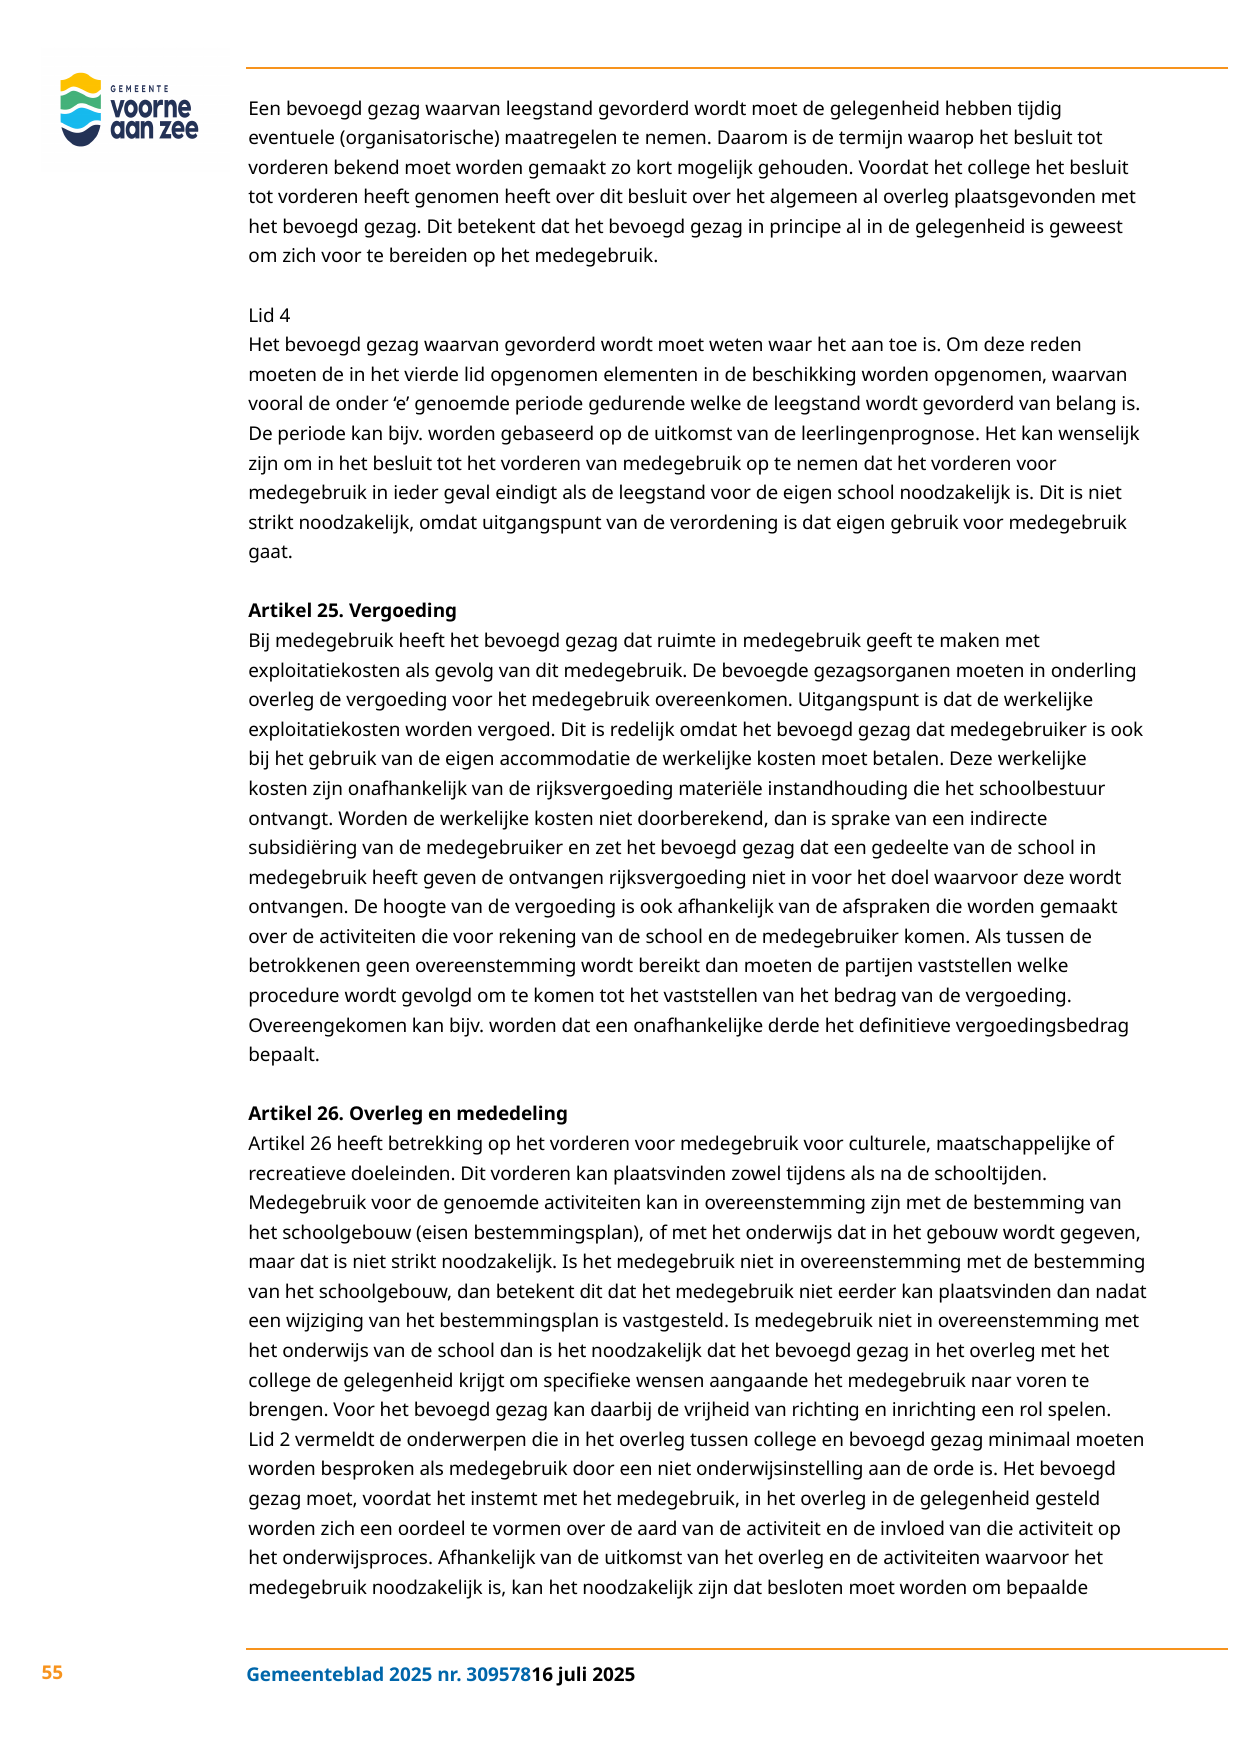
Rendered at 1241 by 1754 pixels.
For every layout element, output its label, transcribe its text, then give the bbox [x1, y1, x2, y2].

text Lid 2 vermeldt de onderwerpen die in het overleg tussen college en bevoegd gezag minimaal moeten worden besproken als medegebruik door een niet onderwijsinstelling aan de orde is. Het bevoegd gezag moet, voordat het instemt met het medegebruik, in het overleg in de gelegenheid gesteld worden zich een oordeel te vormen over de aard van de activiteit en de invloed van die activiteit op het onderwijsproces. Afhankelijk van de uitkomst van het overleg en de activiteiten waarvoor het medegebruik noodzakelijk is, kan het noodzakelijk zijn dat besloten moet worden om bepaalde [248, 1426, 1152, 1600]
text Lid 4 [248, 302, 1152, 328]
text Het bevoegd gezag waarvan gevorderd wordt moet weten waar het aan toe is. Om deze reden moeten de in het vierde lid opgenomen elementen in de beschikking worden opgenomen, waarvan vooral de onder ‘e’ genoemde periode gedurende welke de leegstand wordt gevorderd van belang is. De periode kan bijv. worden gebaseerd op de uitkomst van de leerlingenprognose. Het kan wenselijk zijn om in het besluit tot het vorderen van medegebruik op te nemen dat het vorderen voor medegebruik in ieder geval eindigt als de leegstand voor de eigen school noodzakelijk is. Dit is niet strikt noodzakelijk, omdat uitgangspunt van de verordening is dat eigen gebruik voor medegebruik gaat. [248, 331, 1152, 564]
text Artikel 25. Vergoeding [248, 598, 1152, 623]
text Artikel 26 heeft betrekking op het vorderen voor medegebruik voor culturele, maatschappelijke of recreatieve doeleinden. Dit vorderen kan plaatsvinden zowel tijdens als na de schooltijden. Medegebruik voor de genoemde activiteiten kan in overeenstemming zijn met de bestemming van het schoolgebouw (eisen bestemmingsplan), of met het onderwijs dat in het gebouw wordt gegeven, maar dat is niet strikt noodzakelijk. Is het medegebruik niet in overeenstemming met de bestemming van het schoolgebouw, dan betekent dit dat het medegebruik niet eerder kan plaatsvinden dan nadat een wijziging van het bestemmingsplan is vastgesteld. Is medegebruik niet in overeenstemming met het onderwijs van de school dan is het noodzakelijk dat het bevoegd gezag in het overleg met het college de gelegenheid krijgt om specifieke wensen aangaande het medegebruik naar voren te brengen. Voor het bevoegd gezag kan daarbij de vrijheid van richting en inrichting een rol spelen. [248, 1130, 1152, 1422]
text Artikel 26. Overleg en mededeling [248, 1101, 1152, 1126]
text Bij medegebruik heeft het bevoegd gezag dat ruimte in medegebruik geeft te maken met exploitatiekosten als gevolg van dit medegebruik. De bevoegde gezagsorganen moeten in onderling overleg de vergoeding voor het medegebruik overeenkomen. Uitgangspunt is dat de werkelijke exploitatiekosten worden vergoed. Dit is redelijk omdat het bevoegd gezag dat medegebruiker is ook bij het gebruik van de eigen accommodatie de werkelijke kosten moet betalen. Deze werkelijke kosten zijn onafhankelijk van de rijksvergoeding materiële instandhouding die het schoolbestuur ontvangt. Worden de werkelijke kosten niet doorberekend, dan is sprake van een indirecte subsidiëring van de medegebruiker en zet het bevoegd gezag dat een gedeelte van de school in medegebruik heeft geven de ontvangen rijksvergoeding niet in voor het doel waarvoor deze wordt ontvangen. De hoogte van de vergoeding is ook afhankelijk van de afspraken die worden gemaakt over de activiteiten die voor rekening van de school en de medegebruiker komen. Als tussen de betrokkenen geen overeenstemming wordt bereikt dan moeten de partijen vaststellen welke procedure wordt gevolgd om te komen tot het vaststellen van het bedrag van de vergoeding. Overeengekomen kan bijv. worden dat een onafhankelijke derde het definitieve vergoedingsbedrag bepaalt. [248, 627, 1152, 1067]
picture [41, 47, 231, 172]
text Een bevoegd gezag waarvan leegstand gevorderd wordt moet de gelegenheid hebben tijdig eventuele (organisatorische) maatregelen te nemen. Daarom is de termijn waarop het besluit tot vorderen bekend moet worden gemaakt zo kort mogelijk gehouden. Voordat het college het besluit tot vorderen heeft genomen heeft over dit besluit over het algemeen al overleg plaatsgevonden met het bevoegd gezag. Dit betekent dat het bevoegd gezag in principe al in de gelegenheid is geweest om zich voor te bereiden op het medegebruik. [248, 95, 1152, 268]
